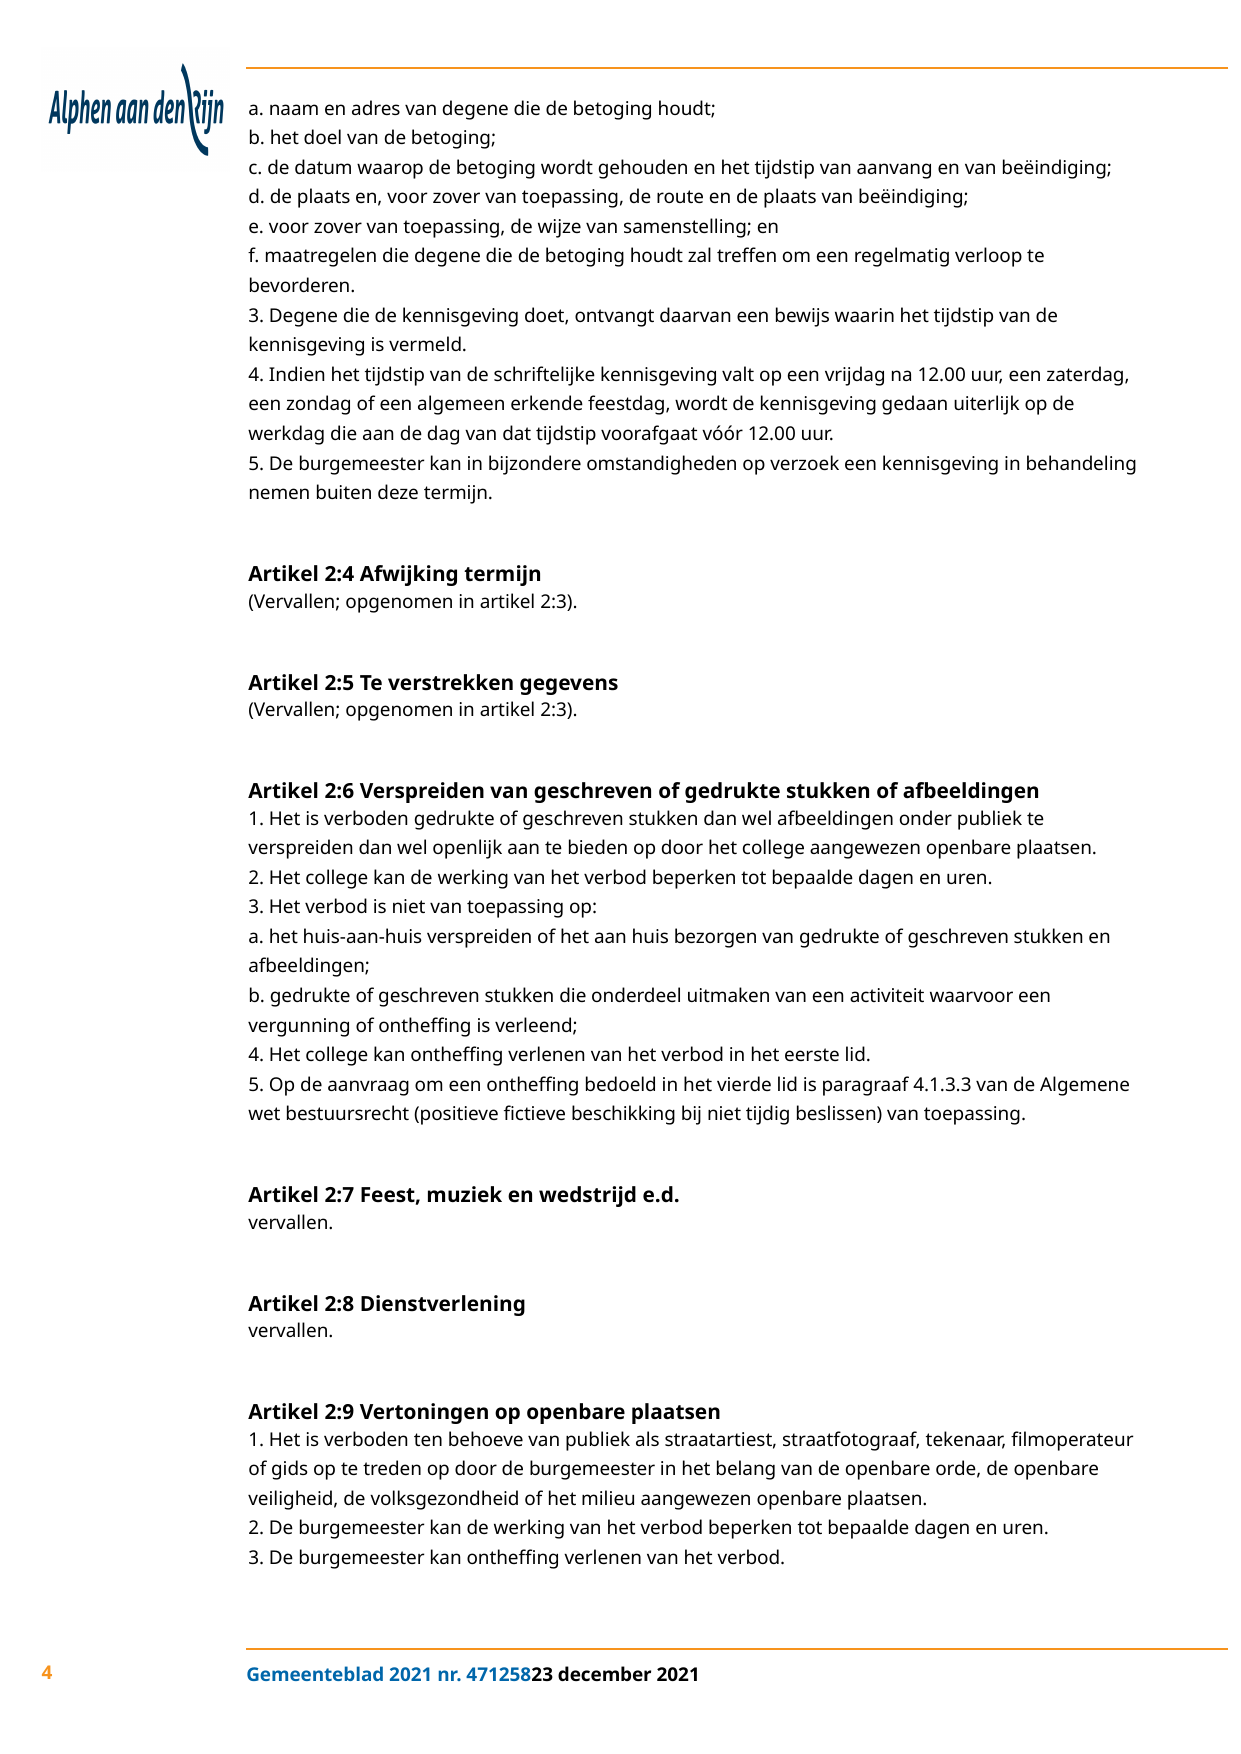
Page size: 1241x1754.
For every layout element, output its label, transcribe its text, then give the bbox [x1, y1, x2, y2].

text vervallen. [248, 1209, 1152, 1235]
text Artikel 2:9 Vertoningen op openbare plaatsen [248, 1397, 1152, 1426]
text a. naam en adres van degene die de betoging houdt; [248, 95, 1152, 121]
text Artikel 2:6 Verspreiden van geschreven of gedrukte stukken of afbeeldingen [248, 776, 1152, 805]
text 2. Het college kan de werking van het verbod beperken tot bepaalde dagen en uren. [248, 864, 1152, 889]
text 1. Het is verboden gedrukte of geschreven stukken dan wel afbeeldingen onder publiek te verspreiden dan wel openlijk aan te bieden op door het college aangewezen openbare plaatsen. [248, 805, 1152, 860]
text 5. Op de aanvraag om een ontheffing bedoeld in het vierde lid is paragraaf 4.1.3.3 van de Algemene wet bestuursrecht (positieve fictieve beschikking bij niet tijdig beslissen) van toepassing. [248, 1071, 1152, 1126]
text 1. Het is verboden ten behoeve van publiek als straatartiest, straatfotograaf, tekenaar, filmoperateur of gids op te treden op door de burgemeester in het belang van de openbare orde, de openbare veiligheid, de volksgezondheid of het milieu aangewezen openbare plaatsen. [248, 1426, 1152, 1511]
text 2. De burgemeester kan de werking van het verbod beperken tot bepaalde dagen en uren. [248, 1514, 1152, 1540]
text 3. Het verbod is niet van toepassing op: [248, 893, 1152, 919]
picture [41, 47, 231, 172]
text 3. De burgemeester kan ontheffing verlenen van het verbod. [248, 1544, 1152, 1570]
text vervallen. [248, 1317, 1152, 1343]
text Artikel 2:4 Afwijking termijn [248, 559, 1152, 588]
text b. het doel van de betoging; [248, 124, 1152, 150]
text a. het huis-aan-huis verspreiden of het aan huis bezorgen van gedrukte of geschreven stukken en afbeeldingen; [248, 923, 1152, 978]
text e. voor zover van toepassing, de wijze van samenstelling; en [248, 213, 1152, 239]
text d. de plaats en, voor zover van toepassing, de route en de plaats van beëindiging; [248, 183, 1152, 209]
text f. maatregelen die degene die de betoging houdt zal treffen om een regelmatig verloop te bevorderen. [248, 243, 1152, 298]
text Artikel 2:8 Dienstverlening [248, 1289, 1152, 1317]
text Artikel 2:7 Feest, muziek en wedstrijd e.d. [248, 1181, 1152, 1209]
text (Vervallen; opgenomen in artikel 2:3). [248, 696, 1152, 722]
text 5. De burgemeester kan in bijzondere omstandigheden op verzoek een kennisgeving in behandeling nemen buiten deze termijn. [248, 450, 1152, 505]
text 4. Het college kan ontheffing verlenen van het verbod in het eerste lid. [248, 1041, 1152, 1067]
text 3. Degene die de kennisgeving doet, ontvangt daarvan een bewijs waarin het tijdstip van de kennisgeving is vermeld. [248, 302, 1152, 357]
text b. gedrukte of geschreven stukken die onderdeel uitmaken van een activiteit waarvoor een vergunning of ontheffing is verleend; [248, 982, 1152, 1037]
text (Vervallen; opgenomen in artikel 2:3). [248, 588, 1152, 613]
text Artikel 2:5 Te verstrekken gegevens [248, 668, 1152, 696]
text c. de datum waarop de betoging wordt gehouden en het tijdstip van aanvang en van beëindiging; [248, 154, 1152, 180]
text 4. Indien het tijdstip van de schriftelijke kennisgeving valt op een vrijdag na 12.00 uur, een zaterdag, een zondag of een algemeen erkende feestdag, wordt de kennisgeving gedaan uiterlijk op de werkdag die aan de dag van dat tijdstip voorafgaat vóór 12.00 uur. [248, 361, 1152, 446]
